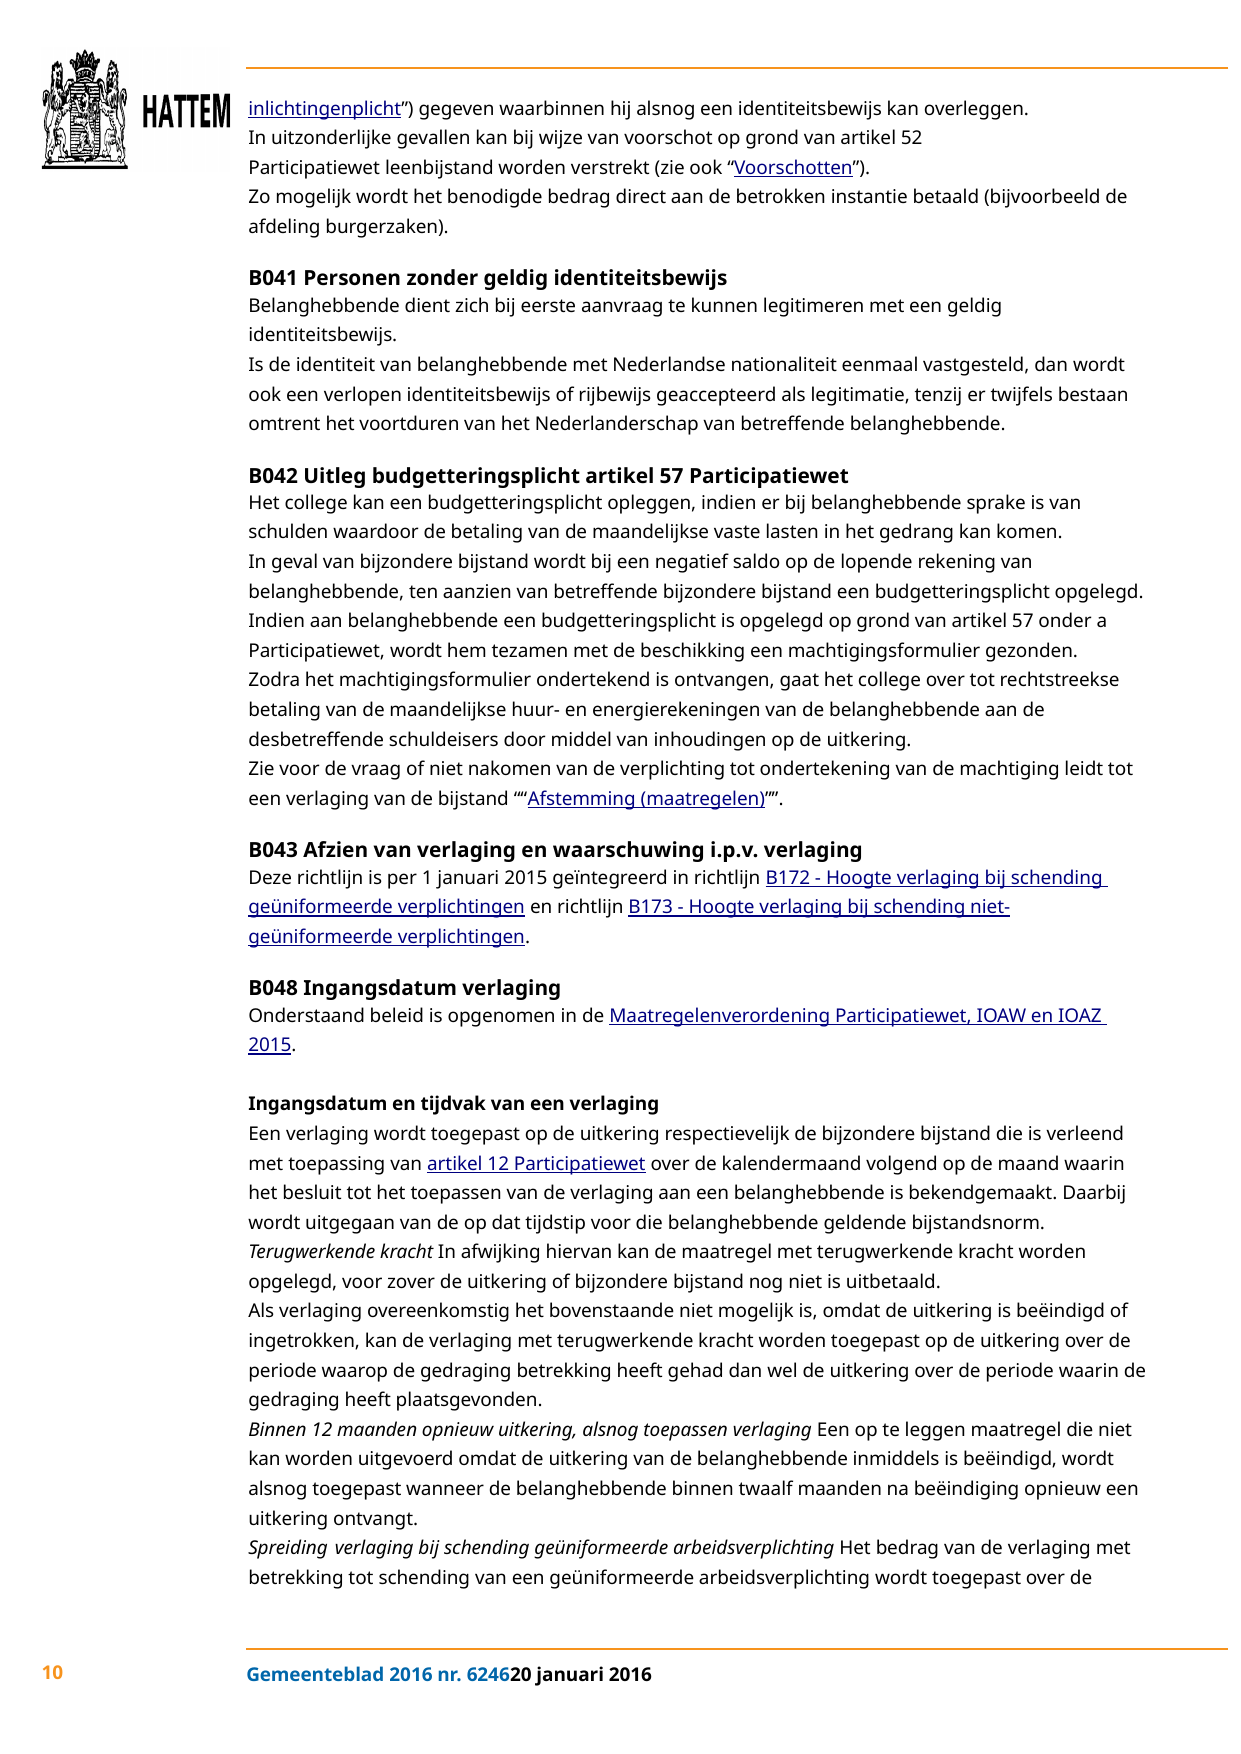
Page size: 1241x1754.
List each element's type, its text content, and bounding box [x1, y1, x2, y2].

text Deze richtlijn is per 1 januari 2015 geïntegreerd in richtlijn B172 - Hoogte verlaging bij schending geüniformeerde verplichtingen en richtlijn B173 - Hoogte verlaging bij schending niet-geüniformeerde verplichtingen. [248, 864, 1152, 949]
text Als verlaging overeenkomstig het bovenstaande niet mogelijk is, omdat de uitkering is beëindigd of ingetrokken, kan de verlaging met terugwerkende kracht worden toegepast op de uitkering over de periode waarop de gedraging betrekking heeft gehad dan wel de uitkering over de periode waarin de gedraging heeft plaatsgevonden. [248, 1298, 1152, 1412]
text In geval van bijzondere bijstand wordt bij een negatief saldo op de lopende rekening van belanghebbende, ten aanzien van betreffende bijzondere bijstand een budgetteringsplicht opgelegd. [248, 548, 1152, 604]
text Terugwerkende kracht In afwijking hiervan kan de maatregel met terugwerkende kracht worden opgelegd, voor zover de uitkering of bijzondere bijstand nog niet is uitbetaald. [248, 1238, 1152, 1294]
text Een verlaging wordt toegepast op de uitkering respectievelijk de bijzondere bijstand die is verleend met toepassing van artikel 12 Participatiewet over de kalendermaand volgend op de maand waarin het besluit tot het toepassen van de verlaging aan een belanghebbende is bekendgemaakt. Daarbij wordt uitgegaan van de op dat tijdstip voor die belanghebbende geldende bijstandsnorm. [248, 1120, 1152, 1235]
text Zie voor de vraag of niet nakomen van de verplichting tot ondertekening van de machtiging leidt tot een verlaging van de bijstand ““Afstemming (maatregelen)””. [248, 755, 1152, 811]
text B042 Uitleg budgetteringsplicht artikel 57 Participatiewet [248, 461, 1152, 489]
text inlichtingenplicht”) gegeven waarbinnen hij alsnog een identiteitsbewijs kan overleggen. [248, 95, 1152, 121]
text In uitzonderlijke gevallen kan bij wijze van voorschot op grond van artikel 52 Participatiewet leenbijstand worden verstrekt (zie ook “Voorschotten”). [248, 124, 1152, 180]
text Belanghebbende dient zich bij eerste aanvraag te kunnen legitimeren met een geldig identiteitsbewijs. [248, 292, 1152, 347]
picture [41, 47, 231, 172]
text Spreiding verlaging bij schending geüniformeerde arbeidsverplichting Het bedrag van de verlaging met betrekking tot schending van een geüniformeerde arbeidsverplichting wordt toegepast over de [248, 1534, 1152, 1590]
text Onderstaand beleid is opgenomen in de Maatregelenverordening Participatiewet, IOAW en IOAZ 2015. [248, 1002, 1152, 1057]
text Zodra het machtigingsformulier ondertekend is ontvangen, gaat het college over tot rechtstreekse betaling van de maandelijkse huur- en energierekeningen van de belanghebbende aan de desbetreffende schuldeisers door middel van inhoudingen op de uitkering. [248, 667, 1152, 752]
text Ingangsdatum en tijdvak van een verlaging [248, 1091, 1152, 1116]
text Het college kan een budgetteringsplicht opleggen, indien er bij belanghebbende sprake is van schulden waardoor de betaling van de maandelijkse vaste lasten in het gedrang kan komen. [248, 489, 1152, 544]
text Indien aan belanghebbende een budgetteringsplicht is opgelegd op grond van artikel 57 onder a Participatiewet, wordt hem tezamen met de beschikking een machtigingsformulier gezonden. [248, 607, 1152, 663]
text B041 Personen zonder geldig identiteitsbewijs [248, 263, 1152, 292]
text Binnen 12 maanden opnieuw uitkering, alsnog toepassen verlaging Een op te leggen maatregel die niet kan worden uitgevoerd omdat de uitkering van de belanghebbende inmiddels is beëindigd, wordt alsnog toegepast wanneer de belanghebbende binnen twaalf maanden na beëindiging opnieuw een uitkering ontvangt. [248, 1416, 1152, 1531]
text Is de identiteit van belanghebbende met Nederlandse nationaliteit eenmaal vastgesteld, dan wordt ook een verlopen identiteitsbewijs of rijbewijs geaccepteerd als legitimatie, tenzij er twijfels bestaan omtrent het voortduren van het Nederlanderschap van betreffende belanghebbende. [248, 351, 1152, 436]
text B048 Ingangsdatum verlaging [248, 973, 1152, 1002]
text Zo mogelijk wordt het benodigde bedrag direct aan de betrokken instantie betaald (bijvoorbeeld de afdeling burgerzaken). [248, 183, 1152, 239]
text B043 Afzien van verlaging en waarschuwing i.p.v. verlaging [248, 835, 1152, 864]
